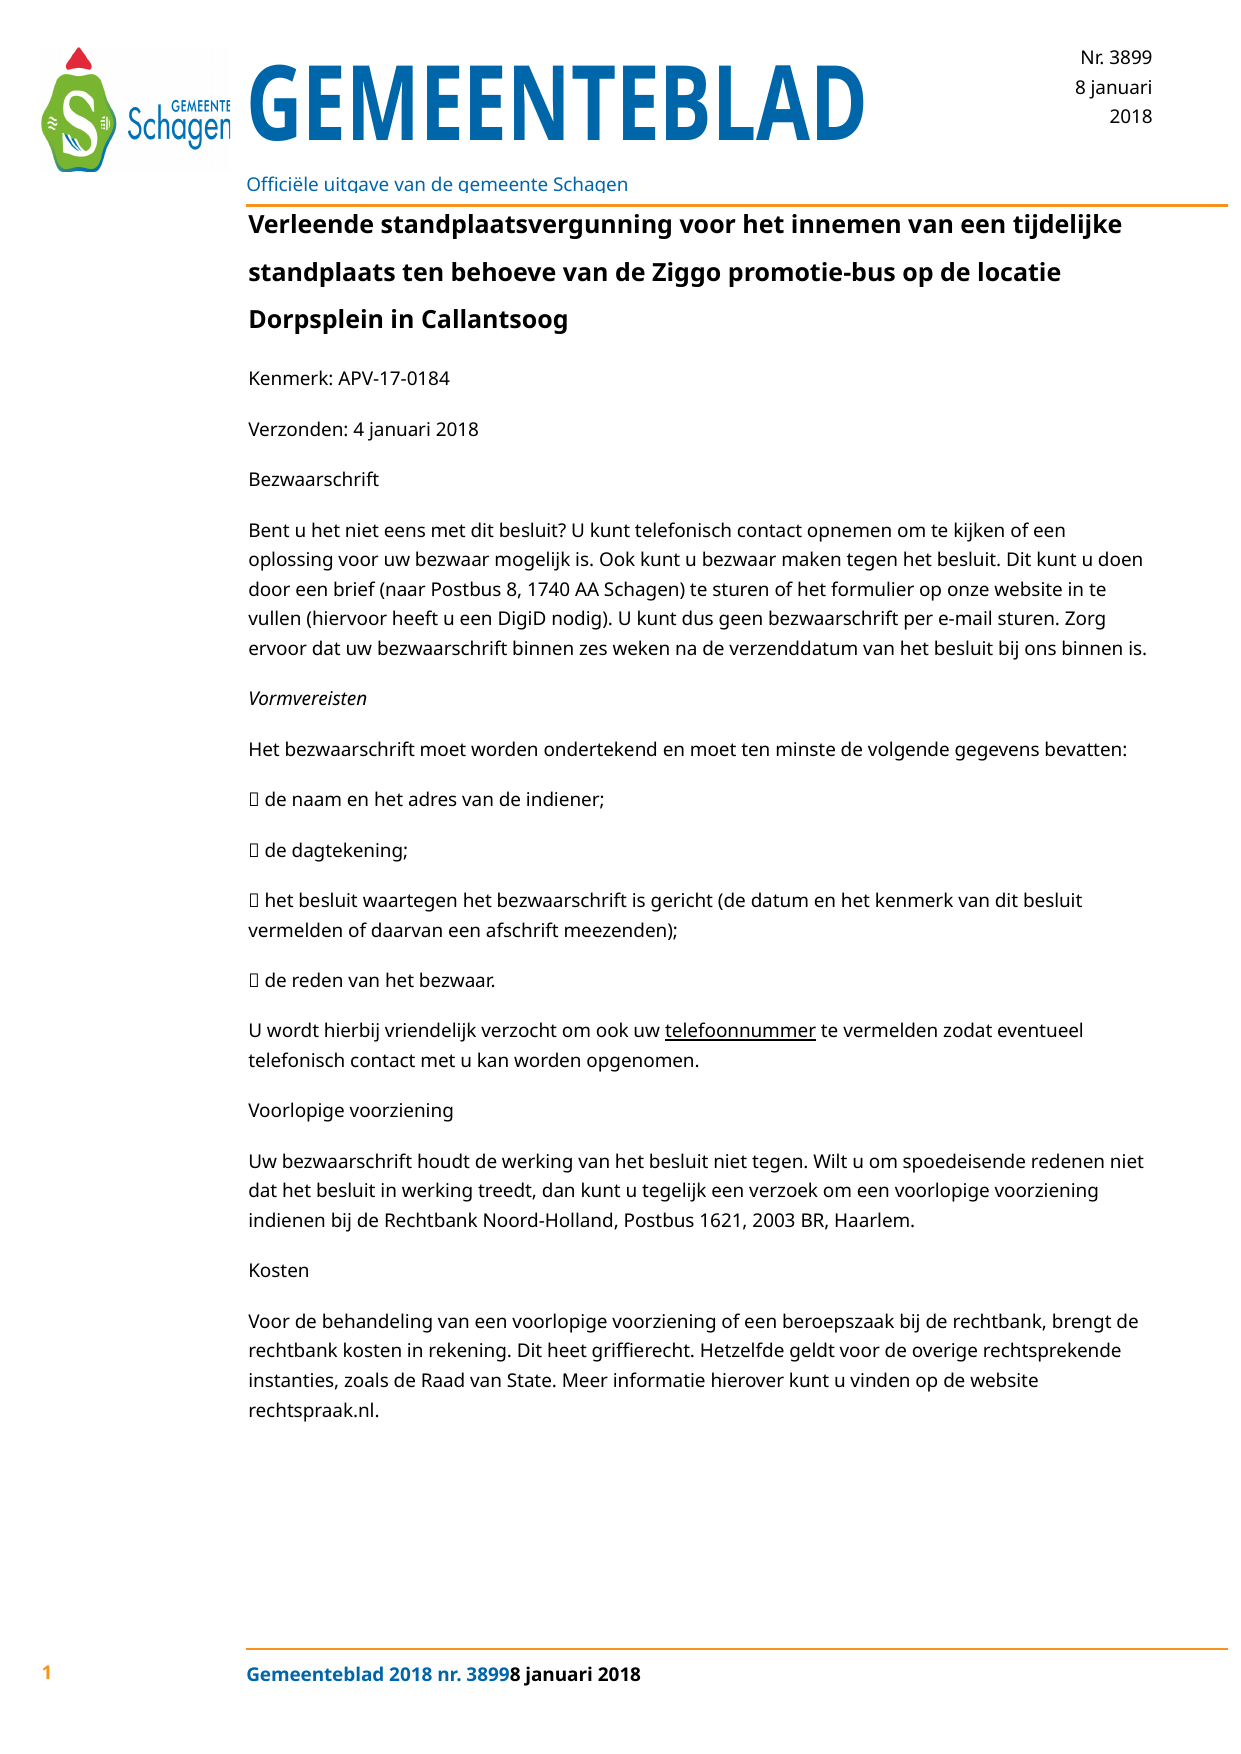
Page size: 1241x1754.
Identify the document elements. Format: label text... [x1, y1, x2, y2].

text U wordt hierbij vriendelijk verzocht om ook uw telefoonnummer te vermelden zodat eventueel telefonisch contact met u kan worden opgenomen. [248, 1018, 1152, 1073]
text Verleende standplaatsvergunning voor het innemen van een tijdelijke standplaats ten behoeve van de Ziggo promotie-bus op de locatie Dorpsplein in Callantsoog [248, 207, 1152, 336]
text Bent u het niet eens met dit besluit? U kunt telefonisch contact opnemen om te kijken of een oplossing voor uw bezwaar mogelijk is. Ook kunt u bezwaar maken tegen het besluit. Dit kunt u doen door een brief (naar Postbus 8, 1740 AA Schagen) te sturen of het formulier op onze website in te vullen (hiervoor heeft u een DigiD nodig). U kunt dus geen bezwaarschrift per e-mail sturen. Zorg ervoor dat uw bezwaarschrift binnen zes weken na de verzenddatum van het besluit bij ons binnen is. [248, 517, 1152, 661]
picture [41, 47, 231, 172]
text Voorlopige voorziening [248, 1098, 1152, 1123]
text Kenmerk: APV-17-0184 [248, 366, 1152, 391]
text Kosten [248, 1258, 1152, 1283]
text  de reden van het bezwaar. [248, 967, 1152, 993]
text Verzonden: 4 januari 2018 [248, 416, 1152, 442]
text Uw bezwaarschrift houdt de werking van het besluit niet tegen. Wilt u om spoedeisende redenen niet dat het besluit in werking treedt, dan kunt u tegelijk een verzoek om een voorlopige voorziening indienen bij de Rechtbank Noord-Holland, Postbus 1621, 2003 BR, Haarlem. [248, 1148, 1152, 1233]
text  het besluit waartegen het bezwaarschrift is gericht (de datum en het kenmerk van dit besluit vermelden of daarvan een afschrift meezenden); [248, 887, 1152, 942]
text Het bezwaarschrift moet worden ondertekend en moet ten minste de volgende gegevens bevatten: [248, 736, 1152, 762]
text  de naam en het adres van de indiener; [248, 786, 1152, 812]
text Voor de behandeling van een voorlopige voorziening of een beroepszaak bij de rechtbank, brengt de rechtbank kosten in rekening. Dit heet griffierecht. Hetzelfde geldt voor de overige rechtsprekende instanties, zoals de Raad van State. Meer informatie hierover kunt u vinden op de website rechtspraak.nl. [248, 1308, 1152, 1422]
text  de dagtekening; [248, 837, 1152, 862]
text Bezwaarschrift [248, 466, 1152, 492]
text Vormvereisten [248, 686, 1152, 711]
